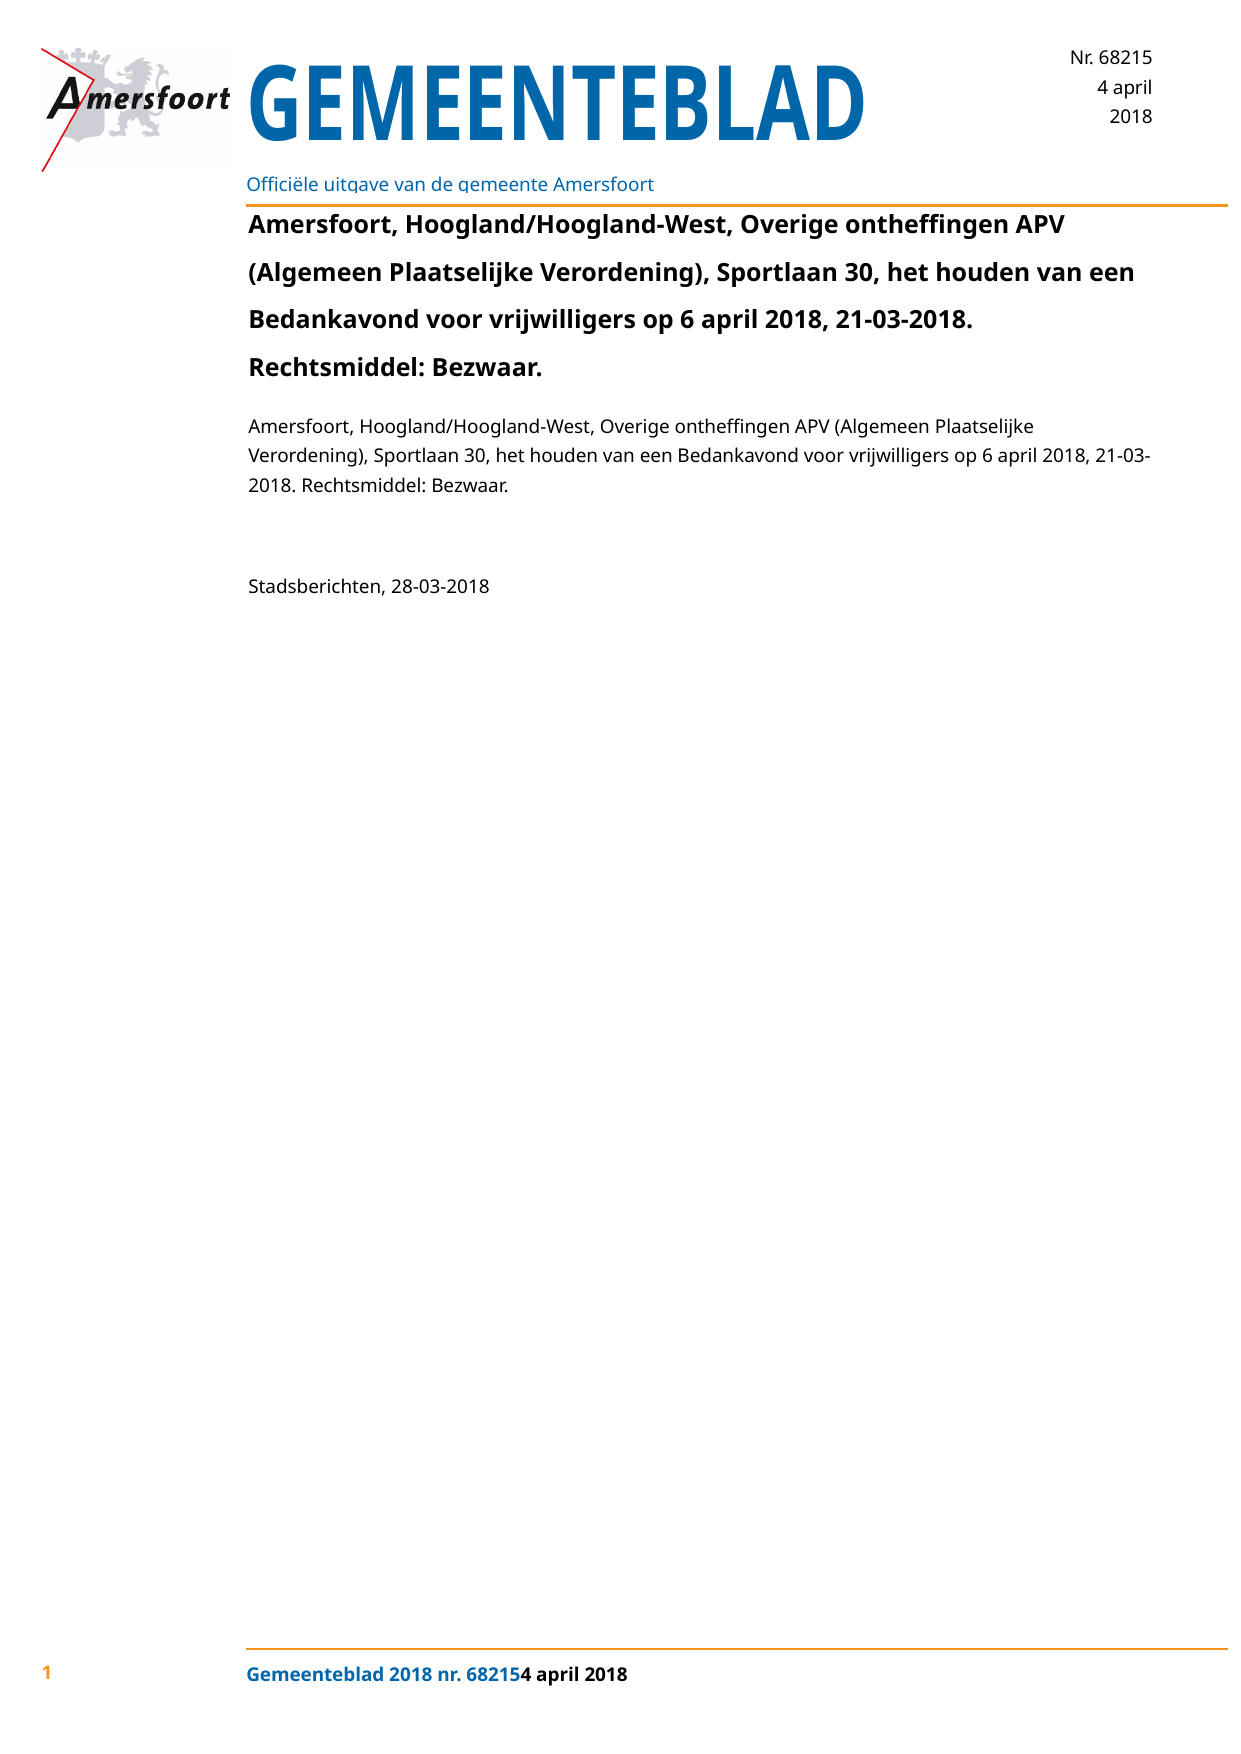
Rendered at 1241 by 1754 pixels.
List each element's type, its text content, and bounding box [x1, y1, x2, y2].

text Stadsberichten, 28-03-2018 [248, 573, 1152, 599]
text Amersfoort, Hoogland/Hoogland-West, Overige ontheffingen APV (Algemeen Plaatselijke Verordening), Sportlaan 30, het houden van een Bedankavond voor vrijwilligers op 6 april 2018, 21-03-2018. Rechtsmiddel: Bezwaar. [248, 413, 1152, 498]
text Amersfoort, Hoogland/Hoogland-West, Overige ontheffingen APV (Algemeen Plaatselijke Verordening), Sportlaan 30, het houden van een Bedankavond voor vrijwilligers op 6 april 2018, 21-03-2018. Rechtsmiddel: Bezwaar. [248, 207, 1152, 384]
picture [41, 47, 231, 172]
